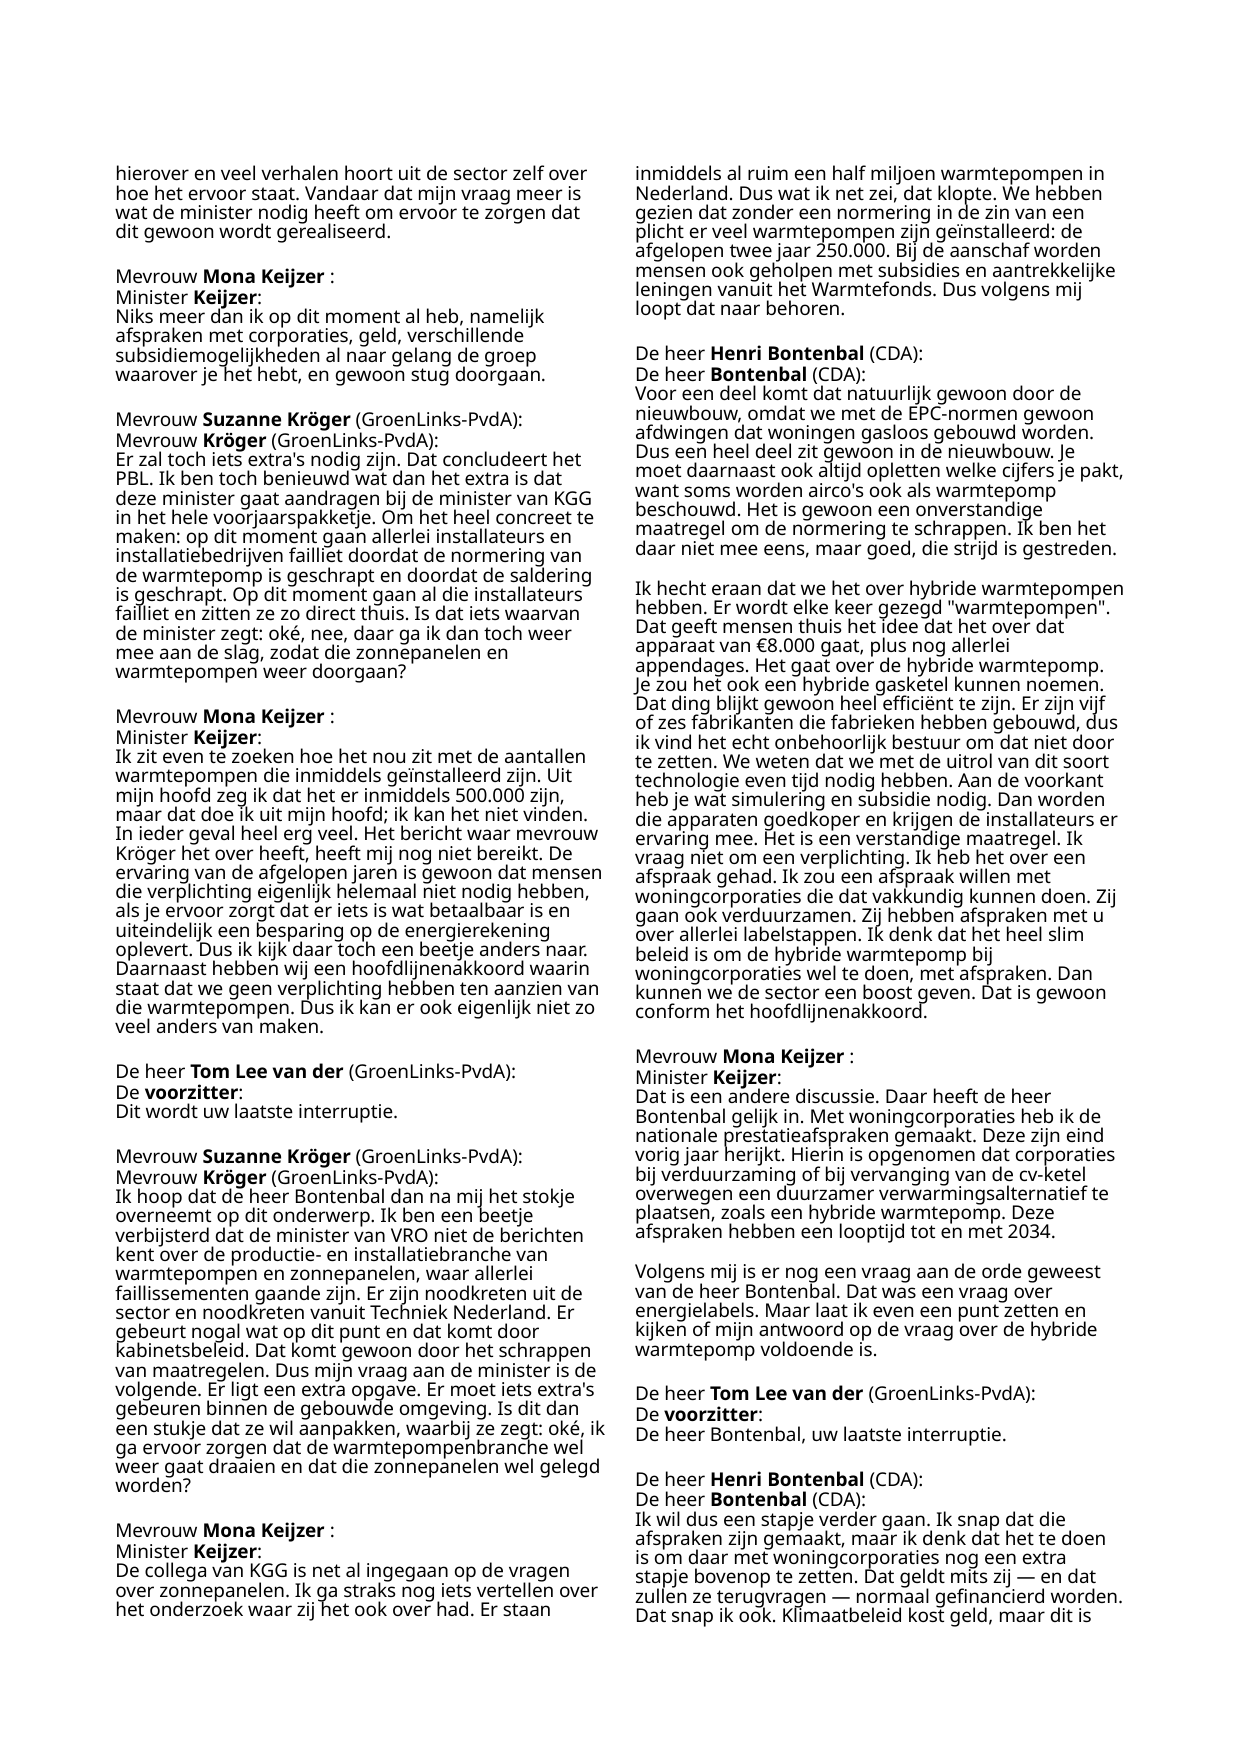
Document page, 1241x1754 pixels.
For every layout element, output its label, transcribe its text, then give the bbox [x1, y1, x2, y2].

text Ik hoop dat de heer Bontenbal dan na mij het stokje overneemt op dit onderwerp. Ik ben een beetje verbijsterd dat de minister van VRO niet de berichten kent over de productie- en installatiebranche van warmtepompen en zonnepanelen, waar allerlei faillissementen gaande zijn. Er zijn noodkreten uit de sector en noodkreten vanuit Techniek Nederland. Er gebeurt nogal wat op dit punt en dat komt door kabinetsbeleid. Dat komt gewoon door het schrappen van maatregelen. Dus mijn vraag aan de minister is de volgende. Er ligt een extra opgave. Er moet iets extra's gebeuren binnen de gebouwde omgeving. Is dit dan een stukje dat ze wil aanpakken, waarbij ze zegt: oké, ik ga ervoor zorgen dat de warmtepompenbranche wel weer gaat draaien en dat die zonnepanelen wel gelegd worden? [115, 1188, 605, 1497]
text Minister Keijzer: [115, 289, 605, 308]
text Ik zit even te zoeken hoe het nou zit met de aantallen warmtepompen die inmiddels geïnstalleerd zijn. Uit mijn hoofd zeg ik dat het er inmiddels 500.000 zijn, maar dat doe ik uit mijn hoofd; ik kan het niet vinden. In ieder geval heel erg veel. Het bericht waar mevrouw Kröger het over heeft, heeft mij nog niet bereikt. De ervaring van de afgelopen jaren is gewoon dat mensen die verplichting eigenlijk helemaal niet nodig hebben, als je ervoor zorgt dat er iets is wat betaalbaar is en uiteindelijk een besparing op de energierekening oplevert. Dus ik kijk daar toch een beetje anders naar. Daarnaast hebben wij een hoofdlijnenakkoord waarin staat dat we geen verplichting hebben ten aanzien van die warmtepompen. Dus ik kan er ook eigenlijk niet zo veel anders van maken. [115, 748, 605, 1037]
text De heer Tom Lee van der (GroenLinks-PvdA): [115, 1058, 605, 1084]
text De collega van KGG is net al ingegaan op de vragen over zonnepanelen. Ik ga straks nog iets vertellen over het onderzoek waar zij het ook over had. Er staan [115, 1562, 605, 1620]
text Mevrouw Suzanne Kröger (GroenLinks-PvdA): [115, 406, 605, 432]
text De voorzitter: [635, 1406, 1125, 1426]
text Mevrouw Mona Keijzer : [635, 1043, 1125, 1069]
text Minister Keijzer: [115, 1543, 605, 1562]
text Mevrouw Mona Keijzer : [115, 263, 605, 289]
text Mevrouw Suzanne Kröger (GroenLinks-PvdA): [115, 1143, 605, 1169]
text Minister Keijzer: [115, 729, 605, 748]
text inmiddels al ruim een half miljoen warmtepompen in Nederland. Dus wat ik net zei, dat klopte. We hebben gezien dat zonder een normering in de zin van een plicht er veel warmtepompen zijn geïnstalleerd: de afgelopen twee jaar 250.000. Bij de aanschaf worden mensen ook geholpen met subsidies en aantrekkelijke leningen vanuit het Warmtefonds. Dus volgens mij loopt dat naar behoren. [635, 165, 1125, 319]
text Voor een deel komt dat natuurlijk gewoon door de nieuwbouw, omdat we met de EPC-normen gewoon afdwingen dat woningen gasloos gebouwd worden. Dus een heel deel zit gewoon in de nieuwbouw. Je moet daarnaast ook altijd opletten welke cijfers je pakt, want soms worden airco's ook als warmtepomp beschouwd. Het is gewoon een onverstandige maatregel om de normering te schrappen. Ik ben het daar niet mee eens, maar goed, die strijd is gestreden. [635, 385, 1125, 559]
text De heer Tom Lee van der (GroenLinks-PvdA): [635, 1381, 1125, 1406]
text Er zal toch iets extra's nodig zijn. Dat concludeert het PBL. Ik ben toch benieuwd wat dan het extra is dat deze minister gaat aandragen bij de minister van KGG in het hele voorjaarspakketje. Om het heel concreet te maken: op dit moment gaan allerlei installateurs en installatiebedrijven failliet doordat de normering van de warmtepomp is geschrapt en doordat de saldering is geschrapt. Op dit moment gaan al die installateurs failliet en zitten ze zo direct thuis. Is dat iets waarvan de minister zegt: oké, nee, daar ga ik dan toch weer mee aan de slag, zodat die zonnepanelen en warmtepompen weer doorgaan? [115, 451, 605, 682]
text Mevrouw Kröger (GroenLinks-PvdA): [115, 1169, 605, 1188]
text De heer Henri Bontenbal (CDA): [635, 340, 1125, 366]
text Mevrouw Mona Keijzer : [115, 1517, 605, 1543]
text Ik wil dus een stapje verder gaan. Ik snap dat die afspraken zijn gemaakt, maar ik denk dat het te doen is om daar met woningcorporaties nog een extra stapje bovenop te zetten. Dat geldt mits zij — en dat zullen ze terugvragen — normaal gefinancierd worden. Dat snap ik ook. Klimaatbeleid kost geld, maar dit is [635, 1511, 1125, 1626]
text Dit wordt uw laatste interruptie. [115, 1103, 605, 1122]
text hierover en veel verhalen hoort uit de sector zelf over hoe het ervoor staat. Vandaar dat mijn vraag meer is wat de minister nodig heeft om ervoor te zorgen dat dit gewoon wordt gerealiseerd. [115, 165, 605, 242]
text Ik hecht eraan dat we het over hybride warmtepompen hebben. Er wordt elke keer gezegd "warmtepompen". Dat geeft mensen thuis het idee dat het over dat apparaat van €8.000 gaat, plus nog allerlei appendages. Het gaat over de hybride warmtepomp. Je zou het ook een hybride gasketel kunnen noemen. Dat ding blijkt gewoon heel efficiënt te zijn. Er zijn vijf of zes fabrikanten die fabrieken hebben gebouwd, dus ik vind het echt onbehoorlijk bestuur om dat niet door te zetten. We weten dat we met de uitrol van dit soort technologie even tijd nodig hebben. Aan de voorkant heb je wat simulering en subsidie nodig. Dan worden die apparaten goedkoper en krijgen de installateurs er ervaring mee. Het is een verstandige maatregel. Ik vraag niet om een verplichting. Ik heb het over een afspraak gehad. Ik zou een afspraak willen met woningcorporaties die dat vakkundig kunnen doen. Zij gaan ook verduurzamen. Zij hebben afspraken met u over allerlei labelstappen. Ik denk dat het heel slim beleid is om de hybride warmtepomp bij woningcorporaties wel te doen, met afspraken. Dan kunnen we de sector een boost geven. Dat is gewoon conform het hoofdlijnenakkoord. [635, 579, 1125, 1023]
text Volgens mij is er nog een vraag aan de orde geweest van de heer Bontenbal. Dat was een vraag over energielabels. Maar laat ik even een punt zetten en kijken of mijn antwoord op de vraag over de hybride warmtepomp voldoende is. [635, 1263, 1125, 1360]
text De voorzitter: [115, 1084, 605, 1103]
text De heer Bontenbal, uw laatste interruptie. [635, 1426, 1125, 1445]
text Mevrouw Kröger (GroenLinks-PvdA): [115, 432, 605, 451]
text Minister Keijzer: [635, 1069, 1125, 1088]
text Niks meer dan ik op dit moment al heb, namelijk afspraken met corporaties, geld, verschillende subsidiemogelijkheden al naar gelang de groep waarover je het hebt, en gewoon stug doorgaan. [115, 308, 605, 385]
text De heer Henri Bontenbal (CDA): [635, 1466, 1125, 1491]
text De heer Bontenbal (CDA): [635, 366, 1125, 385]
text Mevrouw Mona Keijzer : [115, 703, 605, 729]
text Dat is een andere discussie. Daar heeft de heer Bontenbal gelijk in. Met woningcorporaties heb ik de nationale prestatieafspraken gemaakt. Deze zijn eind vorig jaar herijkt. Hierin is opgenomen dat corporaties bij verduurzaming of bij vervanging van de cv-ketel overwegen een duurzamer verwarmingsalternatief te plaatsen, zoals een hybride warmtepomp. Deze afspraken hebben een looptijd tot en met 2034. [635, 1088, 1125, 1243]
text De heer Bontenbal (CDA): [635, 1491, 1125, 1511]
